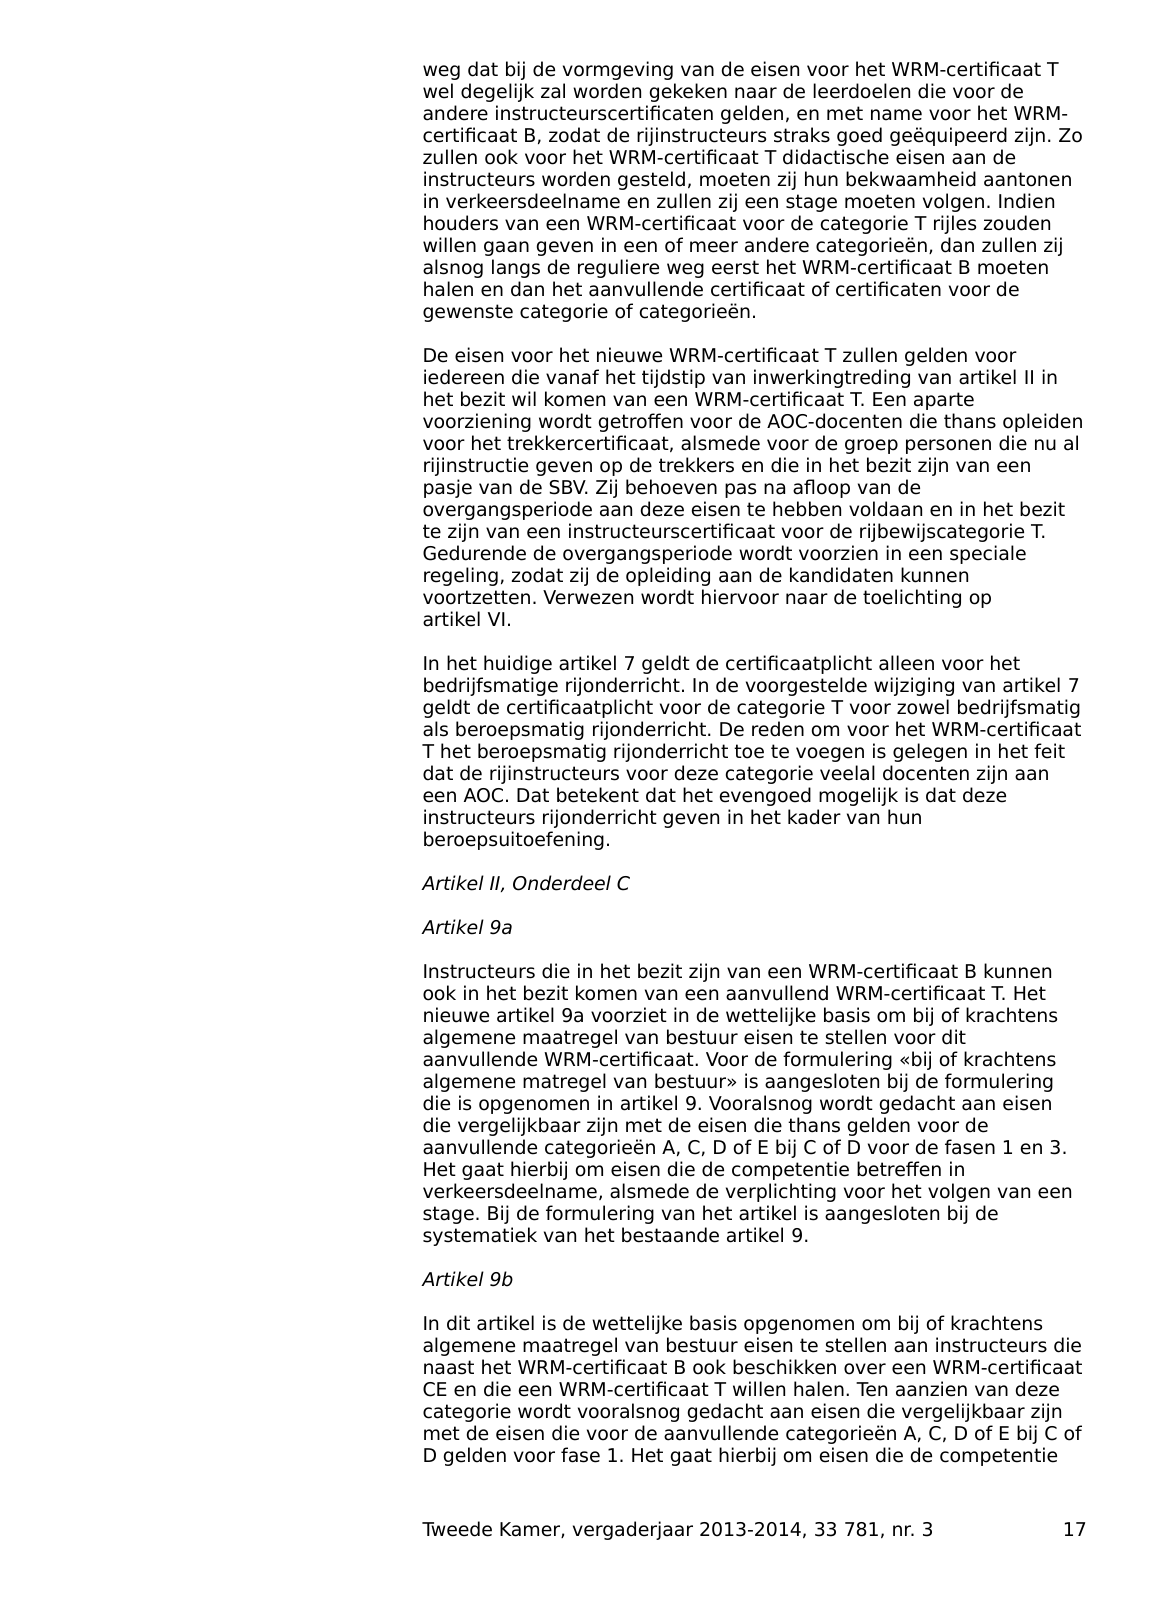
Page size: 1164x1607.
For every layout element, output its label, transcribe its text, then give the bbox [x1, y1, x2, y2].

text Instructeurs die in het bezit zijn van een WRM-certificaat B kunnen ook in het bezit komen van een aanvullend WRM-certificaat T. Het nieuwe artikel 9a voorziet in de wettelijke basis om bij of krachtens algemene maatregel van bestuur eisen te stellen voor dit aanvullende WRM-certificaat. Voor de formulering «bij of krachtens algemene matregel van bestuur» is aangesloten bij de formulering die is opgenomen in artikel 9. Vooralsnog wordt gedacht aan eisen die vergelijkbaar zijn met de eisen die thans gelden voor de aanvullende categorieën A, C, D of E bij C of D voor de fasen 1 en 3. Het gaat hierbij om eisen die de competentie betreffen in verkeersdeelname, alsmede de verplichting voor het volgen van een stage. Bij de formulering van het artikel is aangesloten bij de systematiek van het bestaande artikel 9. [422, 961, 1087, 1247]
text weg dat bij de vormgeving van de eisen voor het WRM-certificaat T wel degelijk zal worden gekeken naar de leerdoelen die voor de andere instructeurscertificaten gelden, en met name voor het WRM-certificaat B, zodat de rijinstructeurs straks goed geëquipeerd zijn. Zo zullen ook voor het WRM-certificaat T didactische eisen aan de instructeurs worden gesteld, moeten zij hun bekwaamheid aantonen in verkeersdeelname en zullen zij een stage moeten volgen. Indien houders van een WRM-certificaat voor de categorie T rijles zouden willen gaan geven in een of meer andere categorieën, dan zullen zij alsnog langs de reguliere weg eerst het WRM-certificaat B moeten halen en dan het aanvullende certificaat of certificaten voor de gewenste categorie of categorieën. [422, 59, 1087, 323]
subtitle Artikel 9a [422, 917, 1087, 939]
text In het huidige artikel 7 geldt de certificaatplicht alleen voor het bedrijfsmatige rijonderricht. In de voorgestelde wijziging van artikel 7 geldt de certificaatplicht voor de categorie T voor zowel bedrijfsmatig als beroepsmatig rijonderricht. De reden om voor het WRM-certificaat T het beroepsmatig rijonderricht toe te voegen is gelegen in het feit dat de rijinstructeurs voor deze categorie veelal docenten zijn aan een AOC. Dat betekent dat het evengoed mogelijk is dat deze instructeurs rijonderricht geven in het kader van hun beroepsuitoefening. [422, 653, 1087, 851]
subtitle Artikel II, Onderdeel C [422, 873, 1087, 895]
text In dit artikel is de wettelijke basis opgenomen om bij of krachtens algemene maatregel van bestuur eisen te stellen aan instructeurs die naast het WRM-certificaat B ook beschikken over een WRM-certificaat CE en die een WRM-certificaat T willen halen. Ten aanzien van deze categorie wordt vooralsnog gedacht aan eisen die vergelijkbaar zijn met de eisen die voor de aanvullende categorieën A, C, D of E bij C of D gelden voor fase 1. Het gaat hierbij om eisen die de competentie [422, 1313, 1087, 1467]
text De eisen voor het nieuwe WRM-certificaat T zullen gelden voor iedereen die vanaf het tijdstip van inwerkingtreding van artikel II in het bezit wil komen van een WRM-certificaat T. Een aparte voorziening wordt getroffen voor de AOC-docenten die thans opleiden voor het trekkercertificaat, alsmede voor de groep personen die nu al rijinstructie geven op de trekkers en die in het bezit zijn van een pasje van de SBV. Zij behoeven pas na afloop van de overgangsperiode aan deze eisen te hebben voldaan en in het bezit te zijn van een instructeurscertificaat voor de rijbewijscategorie T. Gedurende de overgangsperiode wordt voorzien in een speciale regeling, zodat zij de opleiding aan de kandidaten kunnen voortzetten. Verwezen wordt hiervoor naar de toelichting op artikel VI. [422, 345, 1087, 631]
subtitle Artikel 9b [422, 1269, 1087, 1291]
